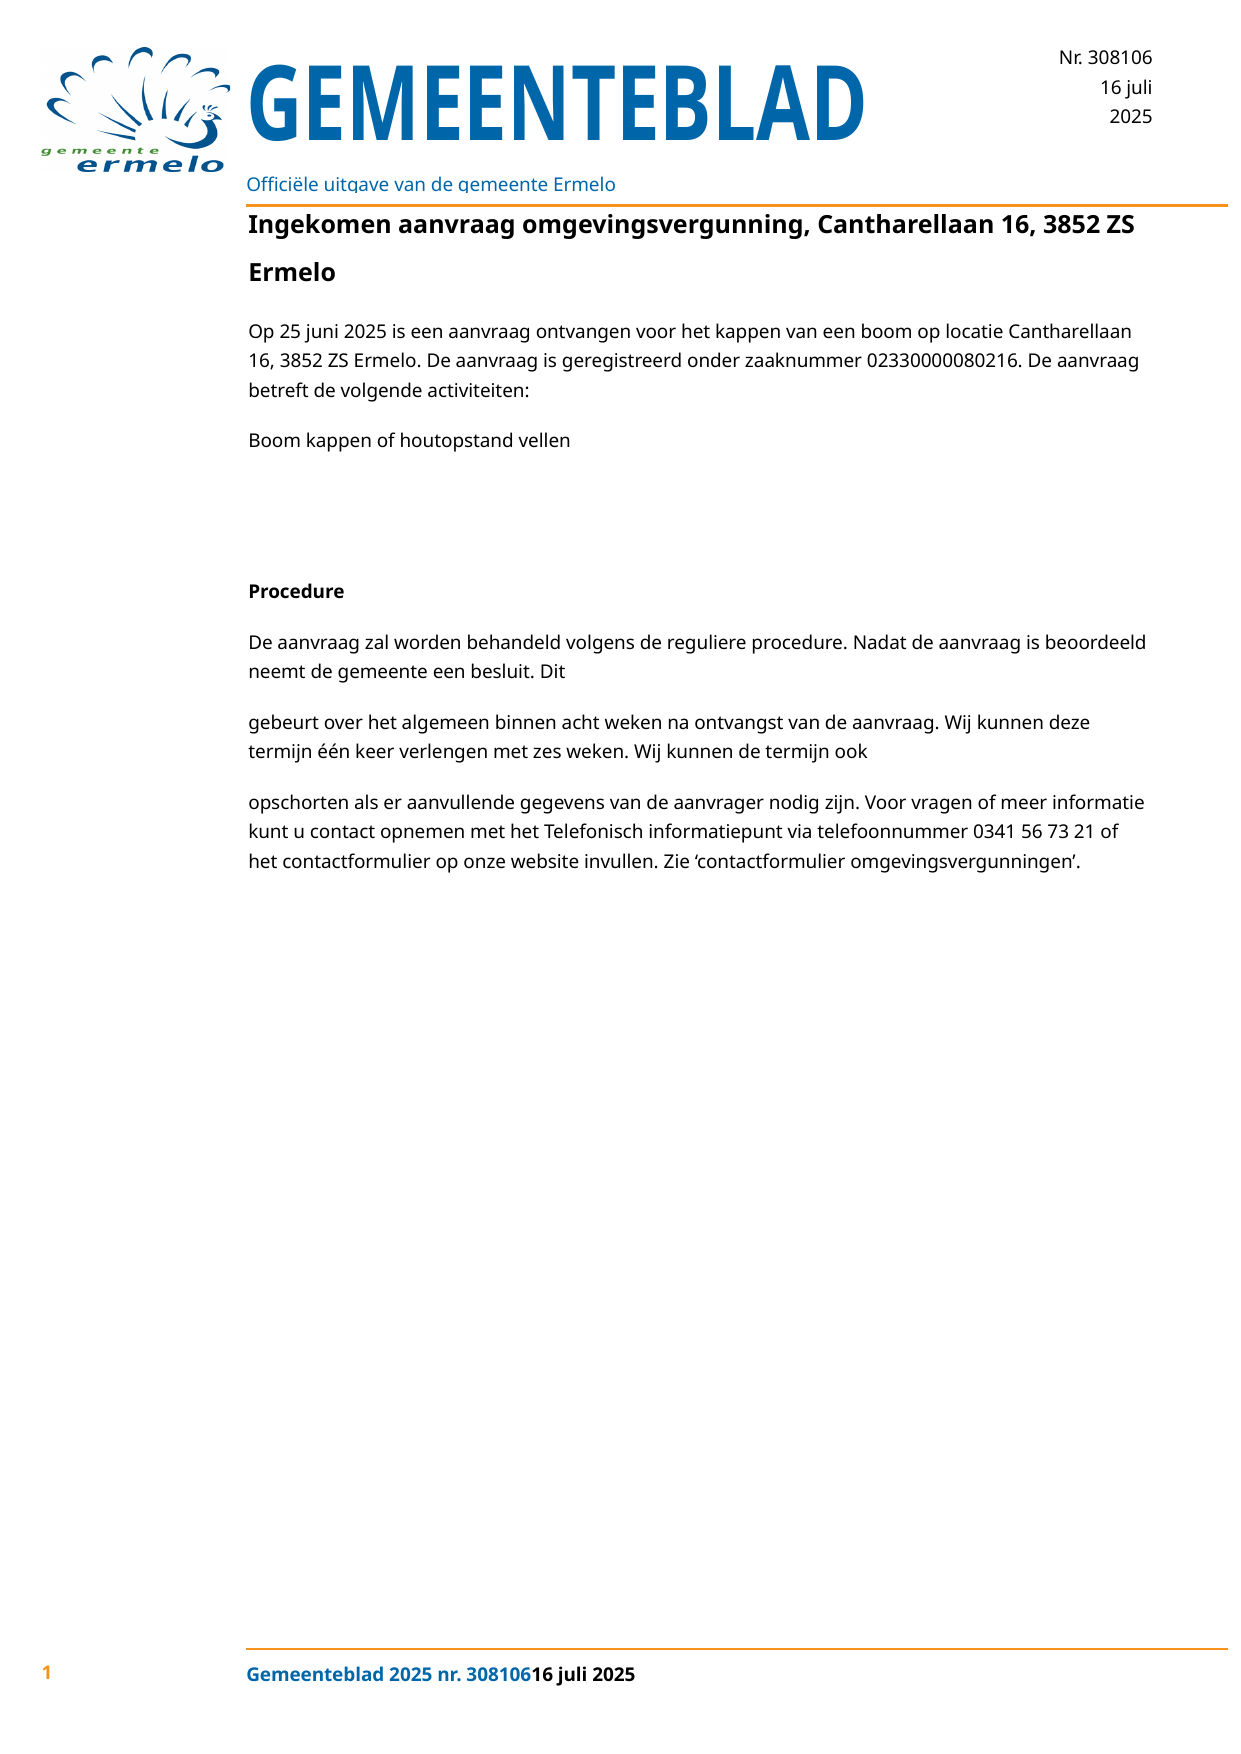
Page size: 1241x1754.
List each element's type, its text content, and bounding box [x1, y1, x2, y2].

text Procedure [248, 579, 1152, 604]
text Op 25 juni 2025 is een aanvraag ontvangen voor het kappen van een boom op locatie Cantharellaan 16, 3852 ZS Ermelo. De aanvraag is geregistreerd onder zaaknummer 02330000080216. De aanvraag betreft de volgende activiteiten: [248, 318, 1152, 403]
text opschorten als er aanvullende gegevens van de aanvrager nodig zijn. Voor vragen of meer informatie kunt u contact opnemen met het Telefonisch informatiepunt via telefoonnummer 0341 56 73 21 of het contactformulier op onze website invullen. Zie ‘contactformulier omgevingsvergunningen’. [248, 789, 1152, 874]
picture [41, 47, 231, 172]
text Ingekomen aanvraag omgevingsvergunning, Cantharellaan 16, 3852 ZS Ermelo [248, 207, 1152, 288]
text gebeurt over het algemeen binnen acht weken na ontvangst van de aanvraag. Wij kunnen deze termijn één keer verlengen met zes weken. Wij kunnen de termijn ook [248, 709, 1152, 764]
text Boom kappen of houtopstand vellen [248, 427, 1152, 453]
text De aanvraag zal worden behandeld volgens de reguliere procedure. Nadat de aanvraag is beoordeeld neemt de gemeente een besluit. Dit [248, 629, 1152, 684]
